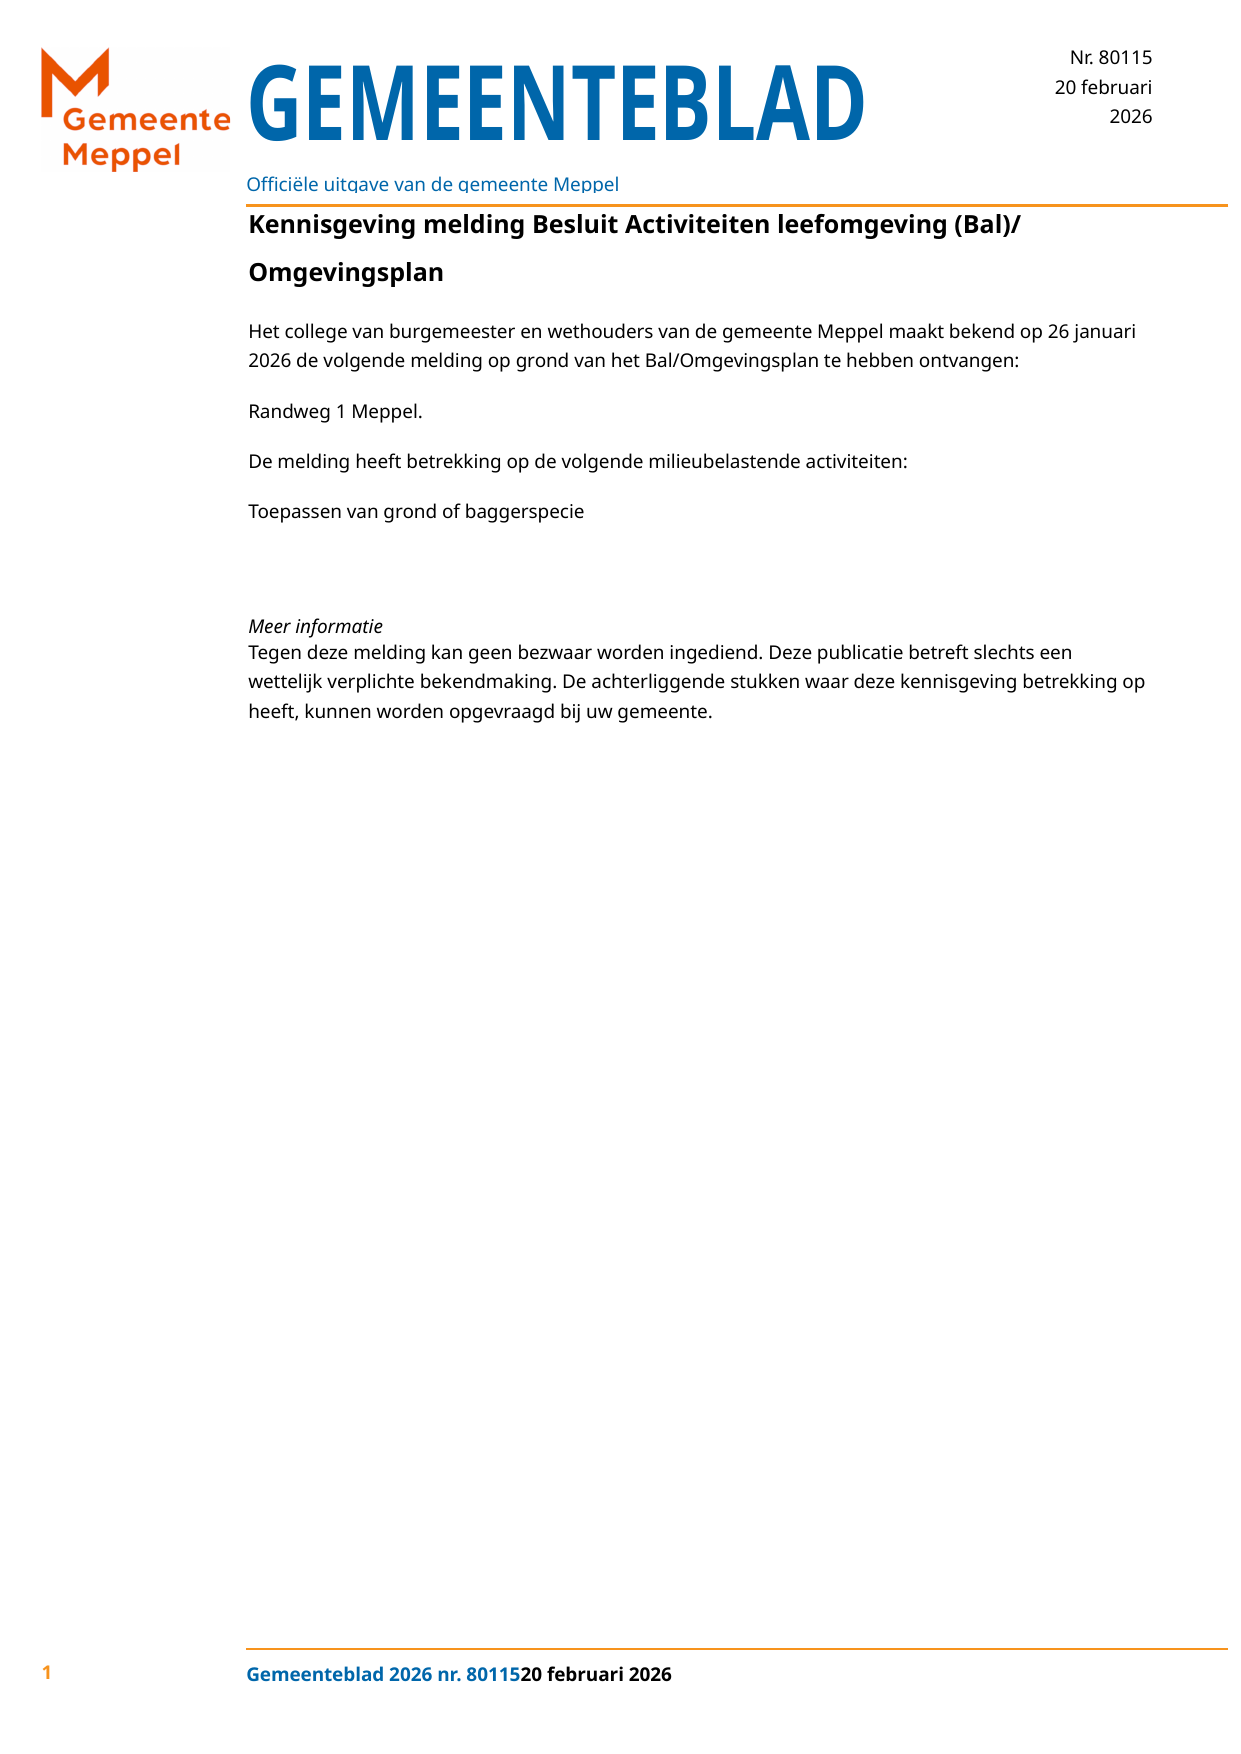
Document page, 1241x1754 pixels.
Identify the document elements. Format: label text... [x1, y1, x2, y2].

text Randweg 1 Meppel. [248, 398, 1152, 424]
text De melding heeft betrekking op de volgende milieubelastende activiteiten: [248, 448, 1152, 474]
text Toepassen van grond of baggerspecie [248, 499, 1152, 524]
text Tegen deze melding kan geen bezwaar worden ingediend. Deze publicatie betreft slechts een wettelijk verplichte bekendmaking. De achterliggende stukken waar deze kennisgeving betrekking op heeft, kunnen worden opgevraagd bij uw gemeente. [248, 639, 1152, 724]
text Het college van burgemeester en wethouders van de gemeente Meppel maakt bekend op 26 januari 2026 de volgende melding op grond van het Bal/Omgevingsplan te hebben ontvangen: [248, 318, 1152, 373]
picture [41, 47, 231, 172]
text Kennisgeving melding Besluit Activiteiten leefomgeving (Bal)/ Omgevingsplan [248, 207, 1152, 288]
text Meer informatie [248, 613, 1152, 639]
